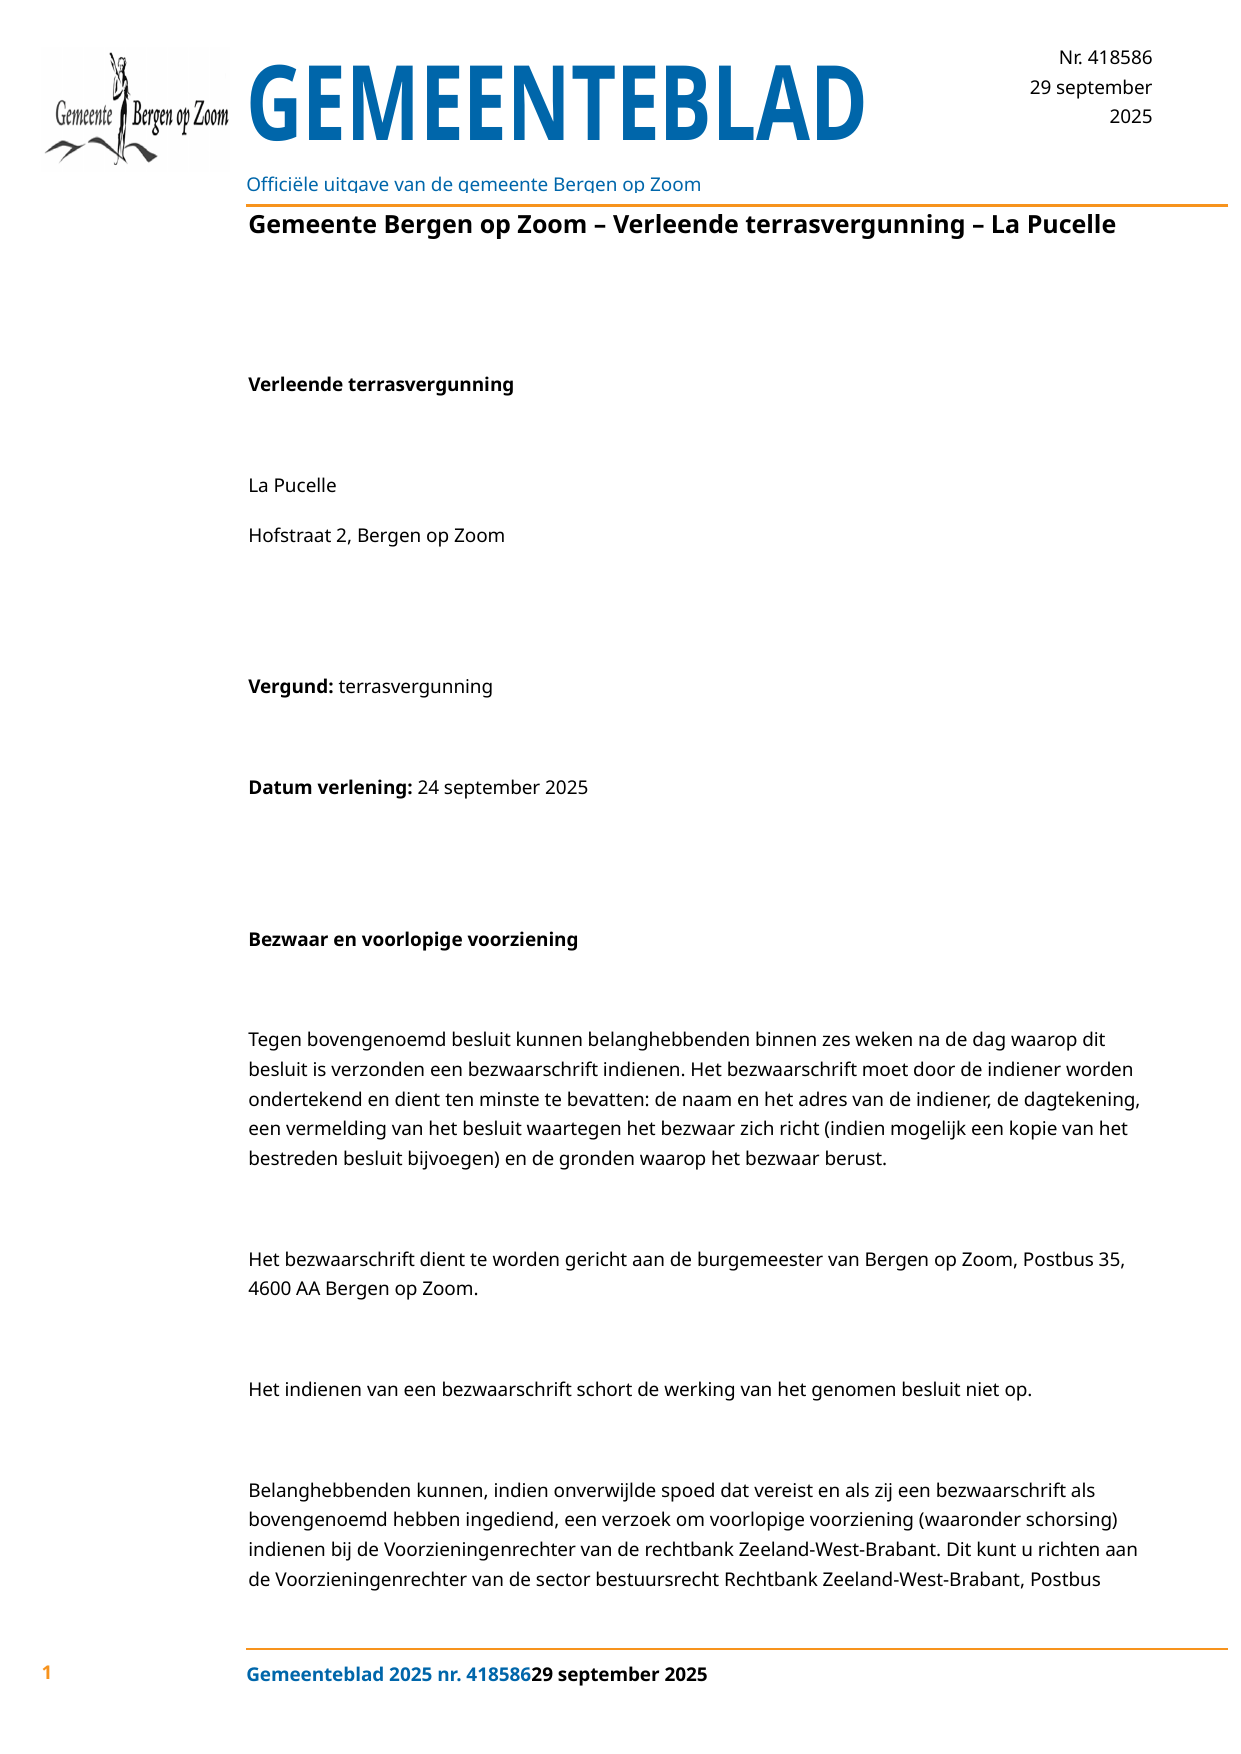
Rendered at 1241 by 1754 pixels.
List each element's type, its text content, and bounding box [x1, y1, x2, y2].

text Vergund: terrasvergunning [248, 674, 1152, 699]
text Tegen bovengenoemd besluit kunnen belanghebbenden binnen zes weken na de dag waarop dit besluit is verzonden een bezwaarschrift indienen. Het bezwaarschrift moet door de indiener worden ondertekend en dient ten minste te bevatten: de naam en het adres van de indiener, de dagtekening, een vermelding van het besluit waartegen het bezwaar zich richt (indien mogelijk een kopie van het bestreden besluit bijvoegen) en de gronden waarop het bezwaar berust. [248, 1027, 1152, 1171]
text Het indienen van een bezwaarschrift schort de werking van het genomen besluit niet op. [248, 1376, 1152, 1402]
text Verleende terrasvergunning [248, 371, 1152, 397]
text Datum verlening: 24 september 2025 [248, 774, 1152, 800]
text La Pucelle [248, 472, 1152, 498]
text Gemeente Bergen op Zoom – Verleende terrasvergunning – La Pucelle [248, 207, 1152, 241]
text Bezwaar en voorlopige voorziening [248, 926, 1152, 951]
text Hofstraat 2, Bergen op Zoom [248, 522, 1152, 548]
picture [41, 47, 231, 172]
text Belanghebbenden kunnen, indien onverwijlde spoed dat vereist en als zij een bezwaarschrift als bovengenoemd hebben ingediend, een verzoek om voorlopige voorziening (waaronder schorsing) indienen bij de Voorzieningenrechter van de rechtbank Zeeland-West-Brabant. Dit kunt u richten aan de Voorzieningenrechter van de sector bestuursrecht Rechtbank Zeeland-West-Brabant, Postbus [248, 1477, 1152, 1591]
text Het bezwaarschrift dient te worden gericht aan de burgemeester van Bergen op Zoom, Postbus 35, 4600 AA Bergen op Zoom. [248, 1246, 1152, 1301]
